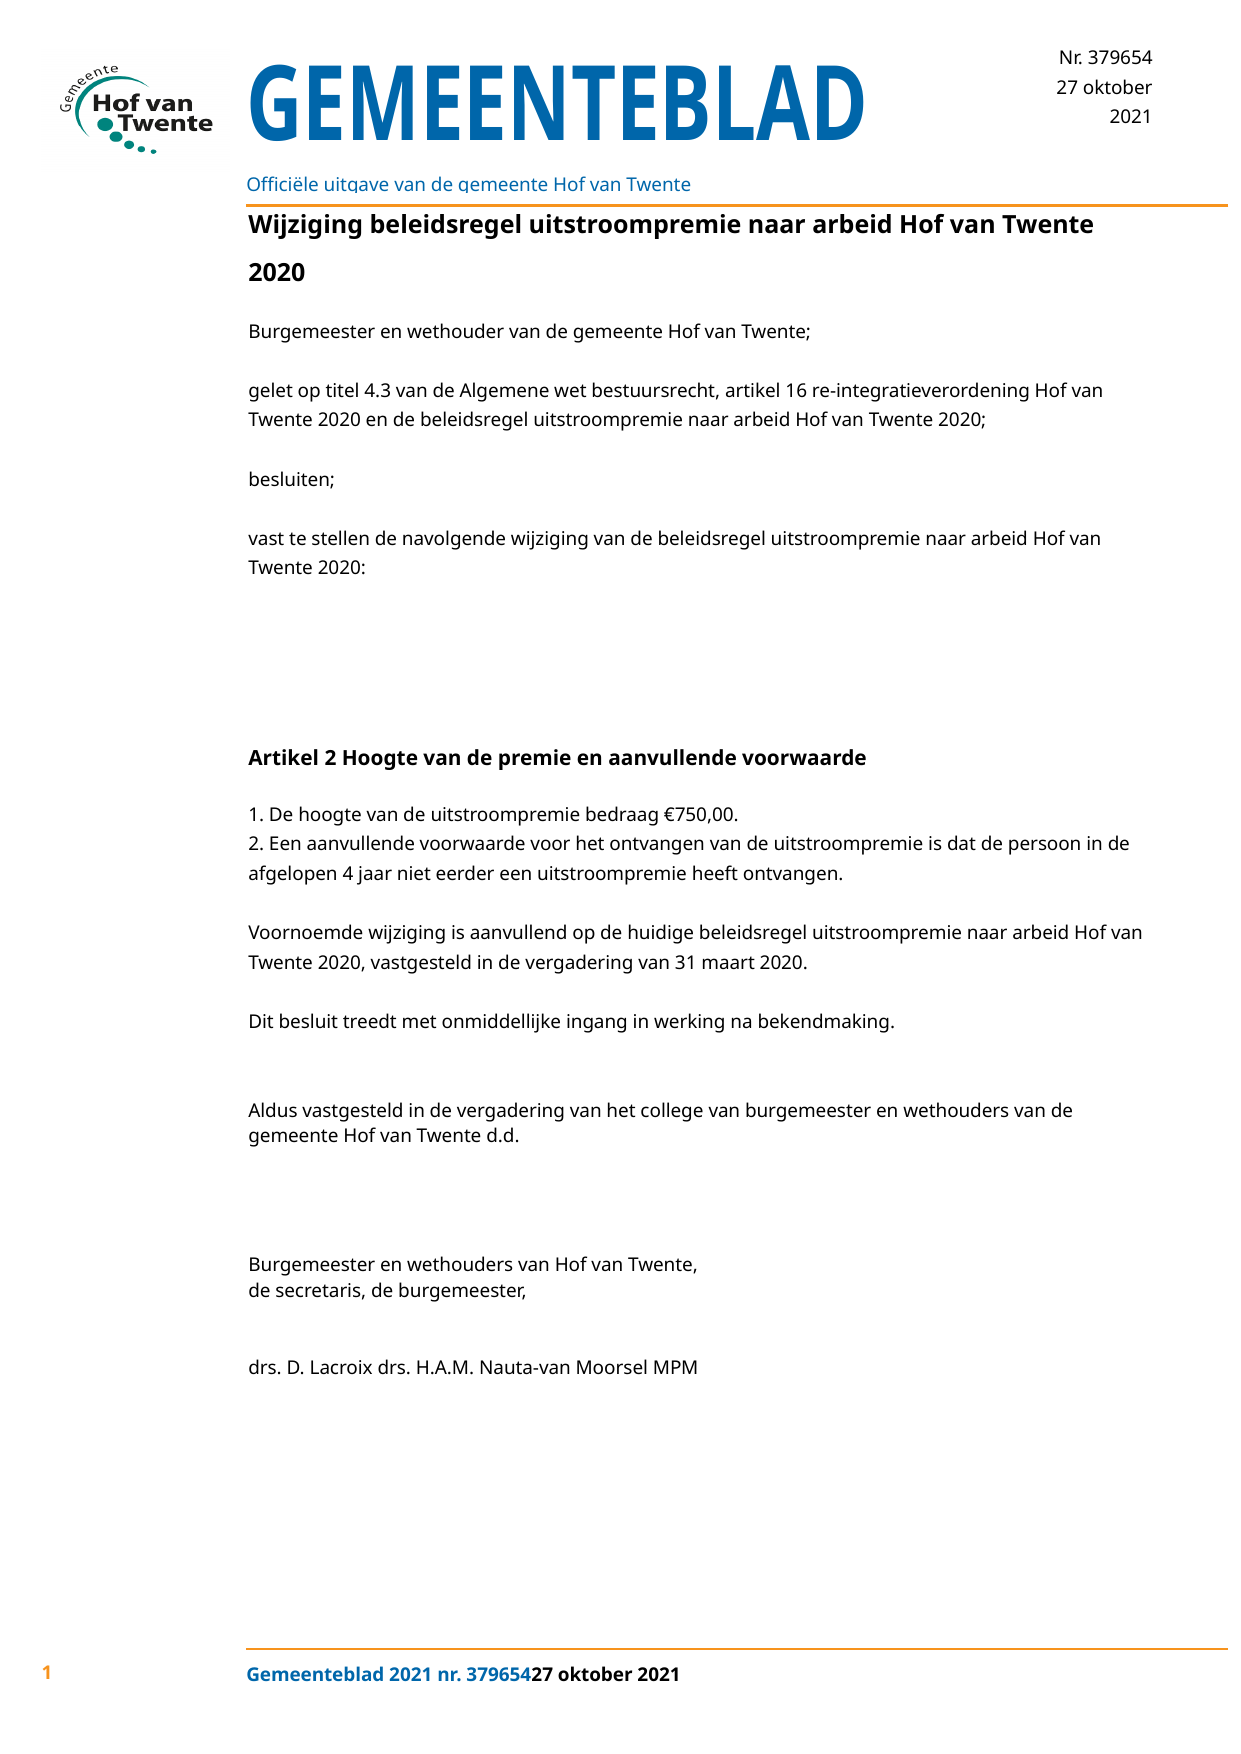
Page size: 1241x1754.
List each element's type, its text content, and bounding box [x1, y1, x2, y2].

text Dit besluit treedt met onmiddellijke ingang in werking na bekendmaking. [248, 1008, 1152, 1034]
text 1. De hoogte van de uitstroompremie bedraag €750,00. [248, 801, 1152, 827]
text Voornoemde wijziging is aanvullend op de huidige beleidsregel uitstroompremie naar arbeid Hof van Twente 2020, vastgesteld in de vergadering van 31 maart 2020. [248, 919, 1152, 975]
text drs. D. Lacroix drs. H.A.M. Nauta-van Moorsel MPM [248, 1354, 1152, 1380]
text gelet op titel 4.3 van de Algemene wet bestuursrecht, artikel 16 re-integratieverordening Hof van Twente 2020 en de beleidsregel uitstroompremie naar arbeid Hof van Twente 2020; [248, 377, 1152, 432]
picture [41, 47, 231, 172]
text de secretaris, de burgemeester, [248, 1277, 1152, 1303]
text besluiten; [248, 466, 1152, 492]
text vast te stellen de navolgende wijziging van de beleidsregel uitstroompremie naar arbeid Hof van Twente 2020: [248, 525, 1152, 580]
text Burgemeester en wethouder van de gemeente Hof van Twente; [248, 318, 1152, 344]
text Wijziging beleidsregel uitstroompremie naar arbeid Hof van Twente 2020 [248, 207, 1152, 288]
text Artikel 2 Hoogte van de premie en aanvullende voorwaarde [248, 743, 1152, 771]
text Aldus vastgesteld in de vergadering van het college van burgemeester en wethouders van de gemeente Hof van Twente d.d. [248, 1097, 1152, 1148]
text 2. Een aanvullende voorwaarde voor het ontvangen van de uitstroompremie is dat de persoon in de afgelopen 4 jaar niet eerder een uitstroompremie heeft ontvangen. [248, 831, 1152, 886]
text Burgemeester en wethouders van Hof van Twente, [248, 1251, 1152, 1277]
